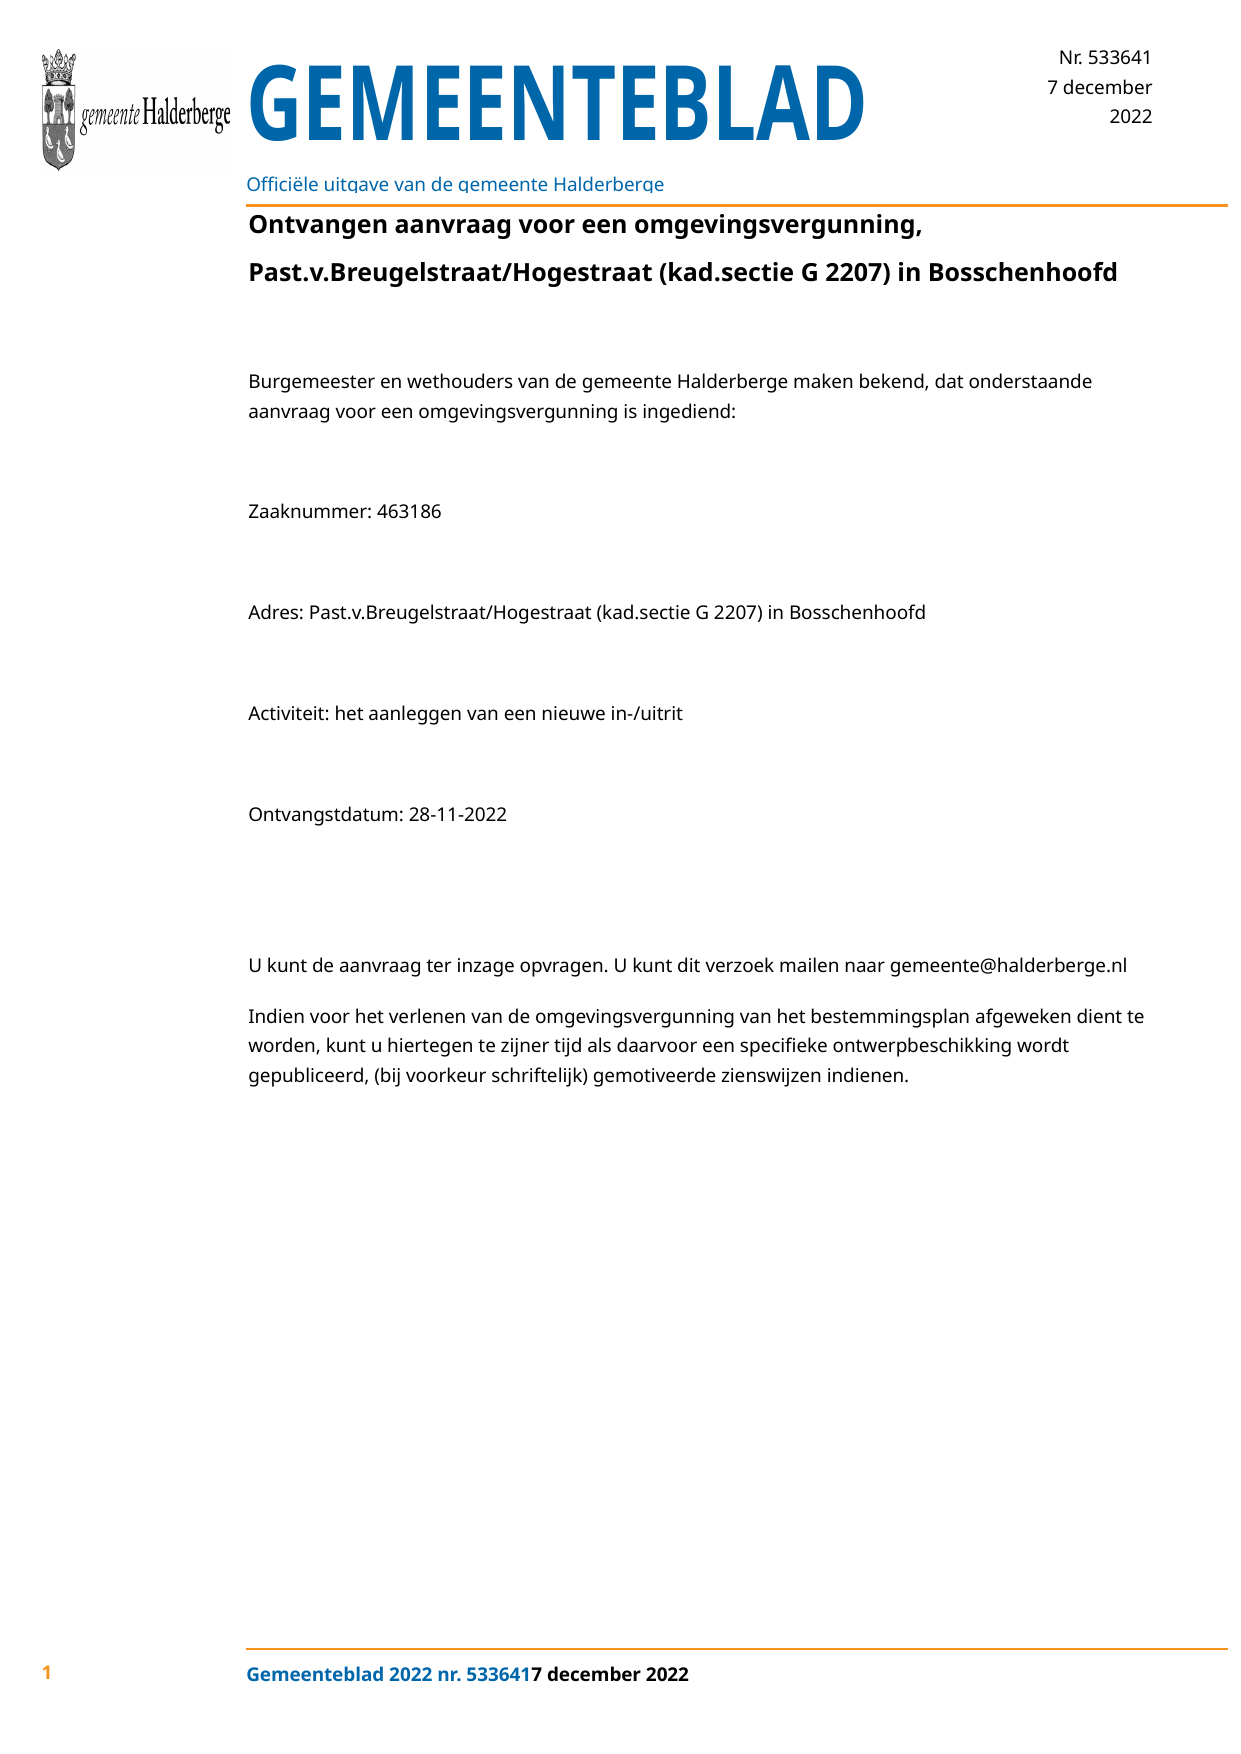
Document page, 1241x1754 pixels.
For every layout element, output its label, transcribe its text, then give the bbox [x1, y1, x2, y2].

text Ontvangen aanvraag voor een omgevingsvergunning, Past.v.Breugelstraat/Hogestraat (kad.sectie G 2207) in Bosschenhoofd [248, 207, 1152, 288]
text Zaaknummer: 463186 [248, 499, 1152, 524]
text Burgemeester en wethouders van de gemeente Halderberge maken bekend, dat onderstaande aanvraag voor een omgevingsvergunning is ingediend: [248, 368, 1152, 424]
text U kunt de aanvraag ter inzage opvragen. U kunt dit verzoek mailen naar gemeente@halderberge.nl [248, 952, 1152, 978]
text Ontvangstdatum: 28-11-2022 [248, 801, 1152, 827]
text Adres: Past.v.Breugelstraat/Hogestraat (kad.sectie G 2207) in Bosschenhoofd [248, 599, 1152, 625]
text Activiteit: het aanleggen van een nieuwe in-/uitrit [248, 700, 1152, 726]
picture [41, 47, 231, 172]
text Indien voor het verlenen van de omgevingsvergunning van het bestemmingsplan afgeweken dient te worden, kunt u hiertegen te zijner tijd als daarvoor een specifieke ontwerpbeschikking wordt gepubliceerd, (bij voorkeur schriftelijk) gemotiveerde zienswijzen indienen. [248, 1003, 1152, 1088]
